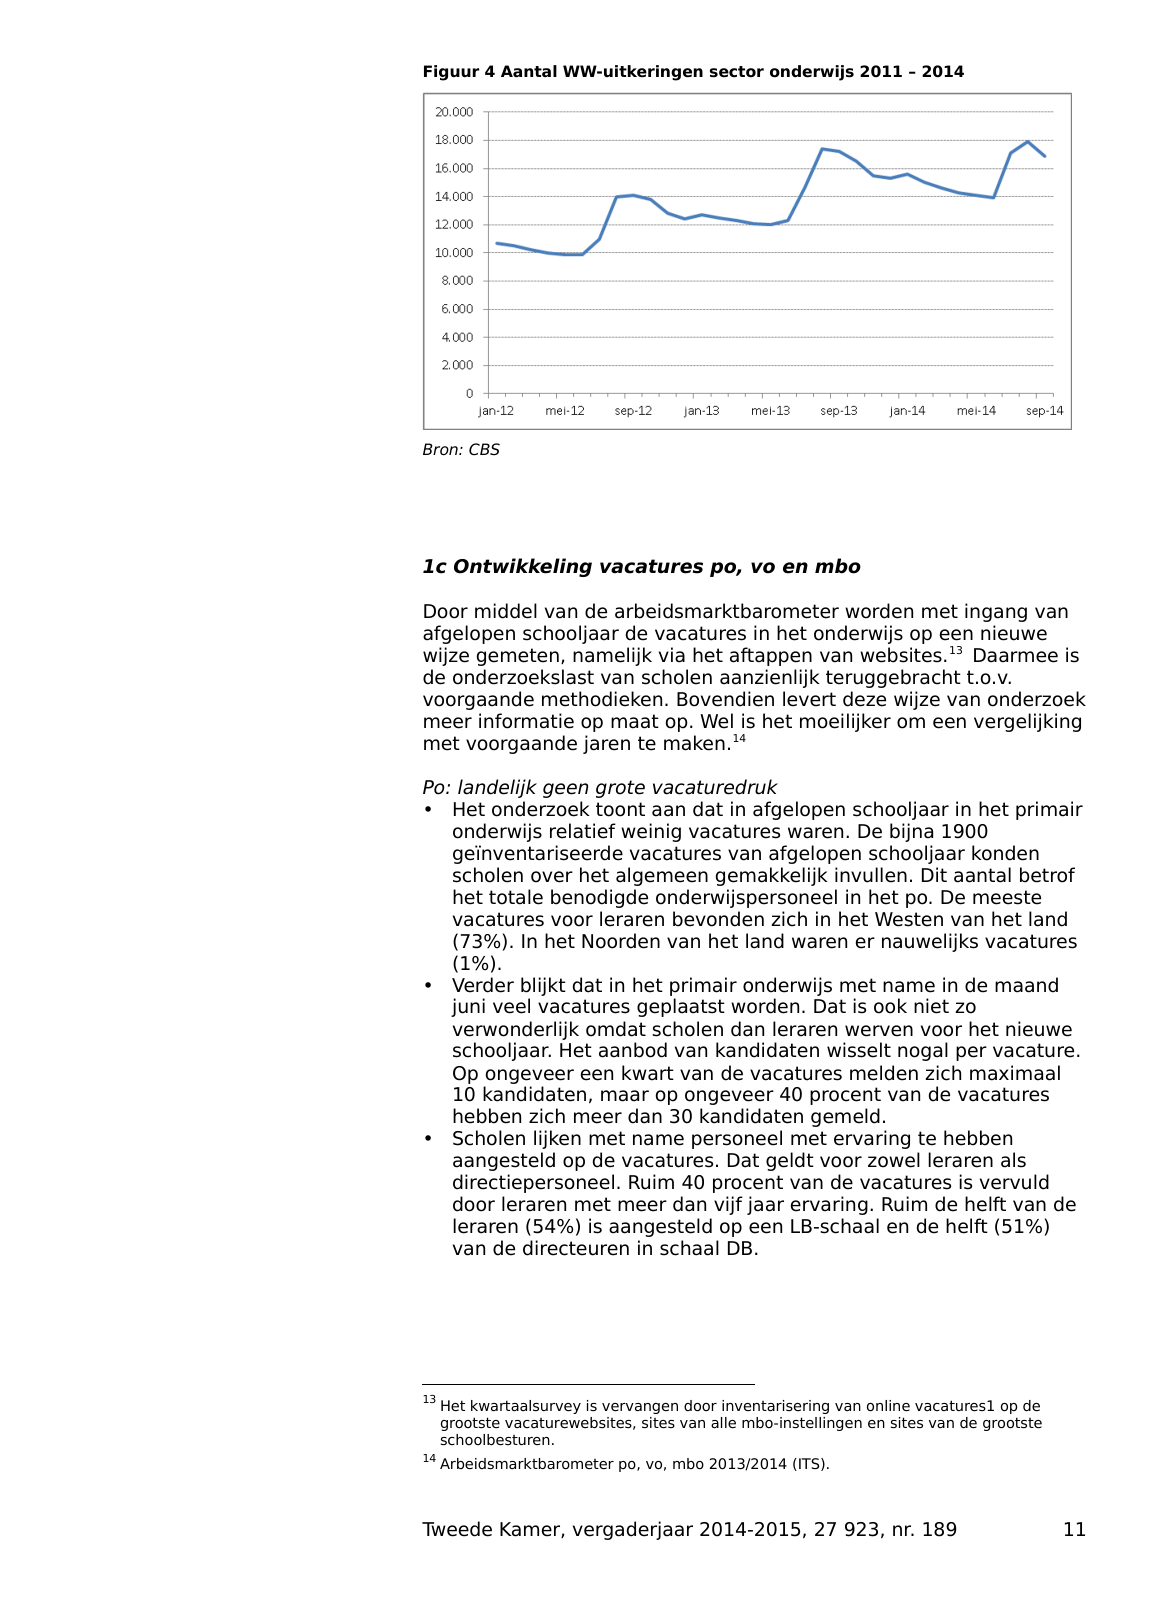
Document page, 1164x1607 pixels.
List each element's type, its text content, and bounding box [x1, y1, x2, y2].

text • Scholen lijken met name personeel met ervaring te hebben aangesteld op de vacatures. Dat geldt voor zowel leraren als directiepersoneel. Ruim 40 procent van de vacatures is vervuld door leraren met meer dan vijf jaar ervaring. Ruim de helft van de leraren (54%) is aangesteld op een LB-schaal en de helft (51%) van de directeuren in schaal DB. [422, 1128, 1087, 1260]
subtitle 1c Ontwikkeling vacatures po, vo en mbo [422, 556, 1087, 578]
text Arbeidsmarktbarometer po, vo, mbo 2013/2014 (ITS). [422, 1452, 1087, 1474]
text Het kwartaalsurvey is vervangen door inventarisering van online vacatures1 op de grootste vacaturewebsites, sites van alle mbo-instellingen en sites van de grootste schoolbesturen. [422, 1393, 1087, 1449]
text Door middel van de arbeidsmarktbarometer worden met ingang van afgelopen schooljaar de vacatures in het onderwijs op een nieuwe wijze gemeten, namelijk via het aftappen van websites. Daarmee is de onderzoekslast van scholen aanzienlijk teruggebracht t.o.v. voorgaande methodieken. Bovendien levert deze wijze van onderzoek meer informatie op maat op. Wel is het moeilijker om een vergelijking met voorgaande jaren te maken. [422, 601, 1087, 754]
picture [422, 92, 1072, 430]
text • Verder blijkt dat in het primair onderwijs met name in de maand juni veel vacatures geplaatst worden. Dat is ook niet zo verwonderlijk omdat scholen dan leraren werven voor het nieuwe schooljaar. Het aanbod van kandidaten wisselt nogal per vacature. Op ongeveer een kwart van de vacatures melden zich maximaal 10 kandidaten, maar op ongeveer 40 procent van de vacatures hebben zich meer dan 30 kandidaten gemeld. [422, 974, 1087, 1128]
text Figuur 4 Aantal WW-uitkeringen sector onderwijs 2011 – 2014 [422, 63, 1072, 81]
text Bron: CBS [422, 441, 1072, 459]
subtitle Po: landelijk geen grote vacaturedruk [422, 777, 1087, 799]
text • Het onderzoek toont aan dat in afgelopen schooljaar in het primair onderwijs relatief weinig vacatures waren. De bijna 1900 geïnventariseerde vacatures van afgelopen schooljaar konden scholen over het algemeen gemakkelijk invullen. Dit aantal betrof het totale benodigde onderwijspersoneel in het po. De meeste vacatures voor leraren bevonden zich in het Westen van het land (73%). In het Noorden van het land waren er nauwelijks vacatures (1%). [422, 799, 1087, 974]
